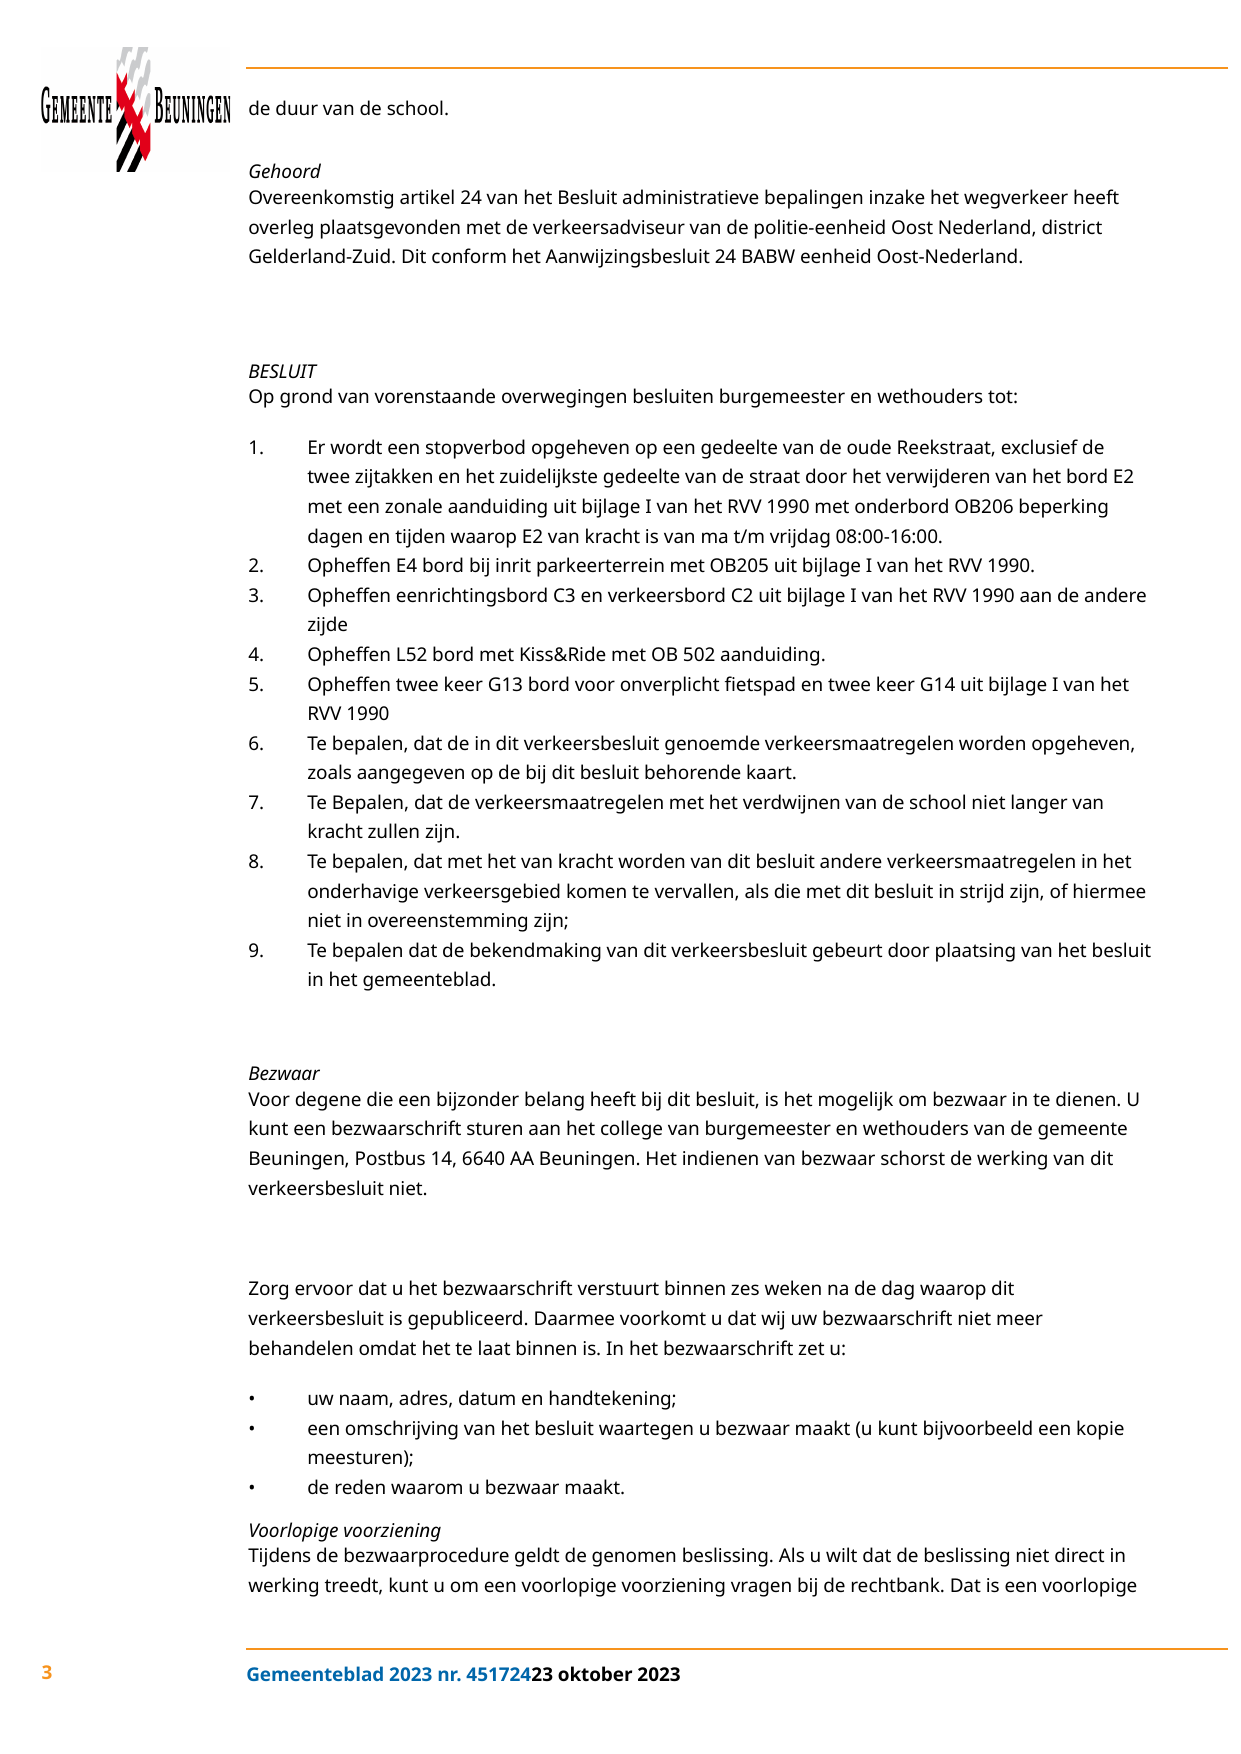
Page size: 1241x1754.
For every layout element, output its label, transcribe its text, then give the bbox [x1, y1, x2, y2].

text Op grond van vorenstaande overwegingen besluiten burgemeester en wethouders tot: [248, 384, 1152, 409]
list Er wordt een stopverbod opgeheven op een gedeelte van de oude Reekstraat, exclusief de twee zijtakken en het zuidelijkste gedeelte van de straat door het verwijderen van het bord E2 met een zonale aanduiding uit bijlage I van het RVV 1990 met onderbord OB206 beperking dagen en tijden waarop E2 van kracht is van ma t/m vrijdag 08:00-16:00. [248, 434, 1152, 549]
list Opheffen L52 bord met Kiss&Ride met OB 502 aanduiding. [248, 641, 1152, 667]
list de reden waarom u bezwaar maakt. [248, 1474, 1152, 1499]
picture [41, 47, 231, 172]
text Voor degene die een bijzonder belang heeft bij dit besluit, is het mogelijk om bezwaar in te dienen. U kunt een bezwaarschrift sturen aan het college van burgemeester en wethouders van de gemeente Beuningen, Postbus 14, 6640 AA Beuningen. Het indienen van bezwaar schorst de werking van dit verkeersbesluit niet. [248, 1086, 1152, 1200]
text Voorlopige voorziening [248, 1517, 1152, 1543]
list Opheffen E4 bord bij inrit parkeerterrein met OB205 uit bijlage I van het RVV 1990. [248, 552, 1152, 578]
list uw naam, adres, datum en handtekening; [248, 1385, 1152, 1411]
list Te Bepalen, dat de verkeersmaatregelen met het verdwijnen van de school niet langer van kracht zullen zijn. [248, 789, 1152, 844]
list Te bepalen, dat de in dit verkeersbesluit genoemde verkeersmaatregelen worden opgeheven, zoals aangegeven op de bij dit besluit behorende kaart. [248, 730, 1152, 785]
text Zorg ervoor dat u het bezwaarschrift verstuurt binnen zes weken na de dag waarop dit verkeersbesluit is gepubliceerd. Daarmee voorkomt u dat wij uw bezwaarschrift niet meer behandelen omdat het te laat binnen is. In het bezwaarschrift zet u: [248, 1276, 1152, 1360]
text Bezwaar [248, 1060, 1152, 1086]
text Overeenkomstig artikel 24 van het Besluit administratieve bepalingen inzake het wegverkeer heeft overleg plaatsgevonden met de verkeersadviseur van de politie-eenheid Oost Nederland, district Gelderland-Zuid. Dit conform het Aanwijzingsbesluit 24 BABW eenheid Oost-Nederland. [248, 184, 1152, 269]
text BESLUIT [248, 358, 1152, 384]
list Opheffen twee keer G13 bord voor onverplicht fietspad en twee keer G14 uit bijlage I van het RVV 1990 [248, 671, 1152, 726]
list een omschrijving van het besluit waartegen u bezwaar maakt (u kunt bijvoorbeeld een kopie meesturen); [248, 1415, 1152, 1470]
text Gehoord [248, 159, 1152, 184]
list Opheffen eenrichtingsbord C3 en verkeersbord C2 uit bijlage I van het RVV 1990 aan de andere zijde [248, 582, 1152, 637]
text de duur van de school. [248, 95, 1152, 121]
text Tijdens de bezwaarprocedure geldt de genomen beslissing. Als u wilt dat de beslissing niet direct in werking treedt, kunt u om een voorlopige voorziening vragen bij de rechtbank. Dat is een voorlopige [248, 1543, 1152, 1598]
list Te bepalen, dat met het van kracht worden van dit besluit andere verkeersmaatregelen in het onderhavige verkeersgebied komen te vervallen, als die met dit besluit in strijd zijn, of hiermee niet in overeenstemming zijn; [248, 848, 1152, 933]
list Te bepalen dat de bekendmaking van dit verkeersbesluit gebeurt door plaatsing van het besluit in het gemeenteblad. [248, 937, 1152, 992]
